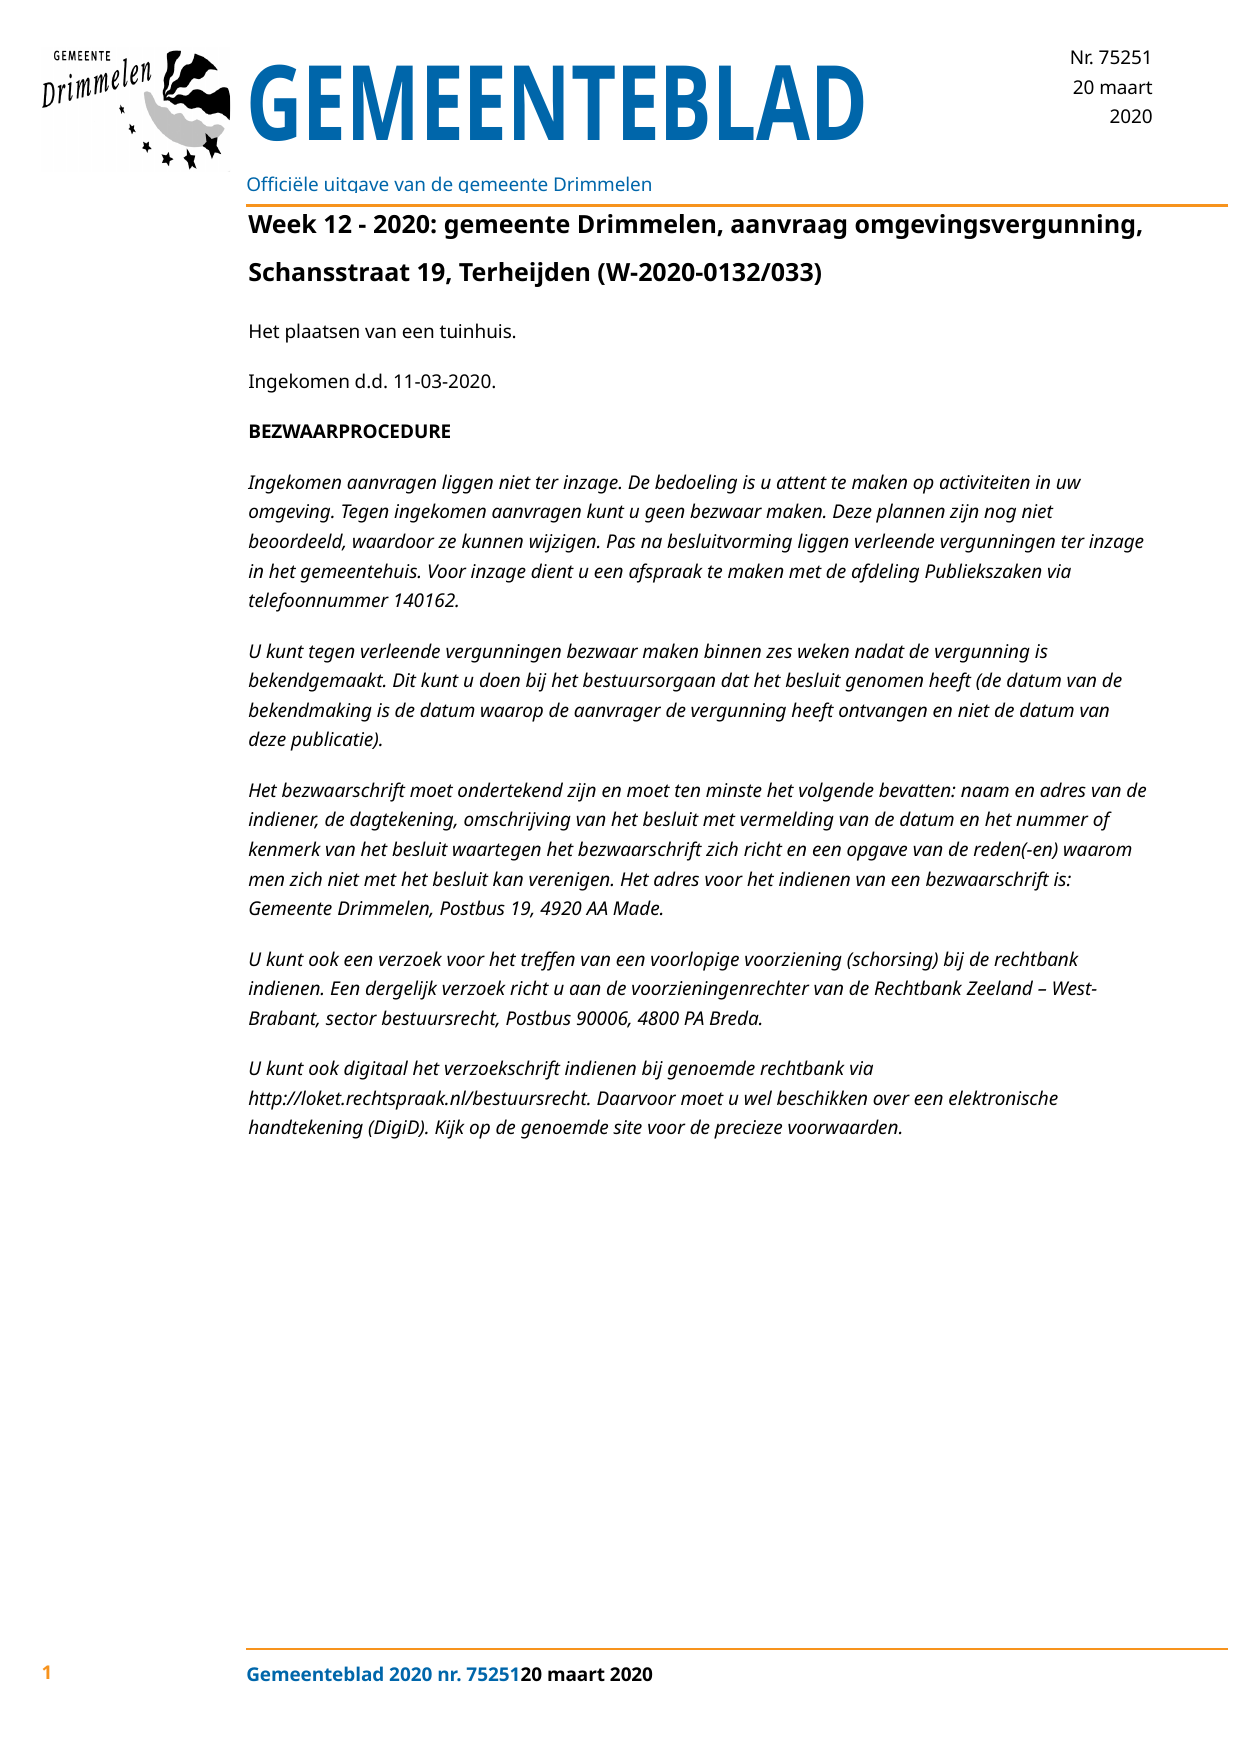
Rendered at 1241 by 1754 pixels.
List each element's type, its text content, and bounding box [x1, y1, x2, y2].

text U kunt ook digitaal het verzoekschrift indienen bij genoemde rechtbank via http://loket.rechtspraak.nl/bestuursrecht. Daarvoor moet u wel beschikken over een elektronische handtekening (DigiD). Kijk op de genoemde site voor de precieze voorwaarden. [248, 1055, 1152, 1140]
text Het bezwaarschrift moet ondertekend zijn en moet ten minste het volgende bevatten: naam en adres van de indiener, de dagtekening, omschrijving van het besluit met vermelding van de datum en het nummer of kenmerk van het besluit waartegen het bezwaarschrift zich richt en een opgave van de reden(-en) waarom men zich niet met het besluit kan verenigen. Het adres voor het indienen van een bezwaarschrift is: Gemeente Drimmelen, Postbus 19, 4920 AA Made. [248, 777, 1152, 921]
picture [41, 47, 231, 172]
text BEZWAARPROCEDURE [248, 419, 1152, 444]
text Het plaatsen van een tuinhuis. [248, 318, 1152, 344]
text Week 12 - 2020: gemeente Drimmelen, aanvraag omgevingsvergunning, Schansstraat 19, Terheijden (W-2020-0132/033) [248, 207, 1152, 288]
text Ingekomen aanvragen liggen niet ter inzage. De bedoeling is u attent te maken op activiteiten in uw omgeving. Tegen ingekomen aanvragen kunt u geen bezwaar maken. Deze plannen zijn nog niet beoordeeld, waardoor ze kunnen wijzigen. Pas na besluitvorming liggen verleende vergunningen ter inzage in het gemeentehuis. Voor inzage dient u een afspraak te maken met de afdeling Publiekszaken via telefoonnummer 140162. [248, 469, 1152, 613]
text Ingekomen d.d. 11-03-2020. [248, 368, 1152, 394]
text U kunt ook een verzoek voor het treffen van een voorlopige voorziening (schorsing) bij de rechtbank indienen. Een dergelijk verzoek richt u aan de voorzieningenrechter van de Rechtbank Zeeland – West-Brabant, sector bestuursrecht, Postbus 90006, 4800 PA Breda. [248, 946, 1152, 1031]
text U kunt tegen verleende vergunningen bezwaar maken binnen zes weken nadat de vergunning is bekendgemaakt. Dit kunt u doen bij het bestuursorgaan dat het besluit genomen heeft (de datum van de bekendmaking is de datum waarop de aanvrager de vergunning heeft ontvangen en niet de datum van deze publicatie). [248, 638, 1152, 752]
